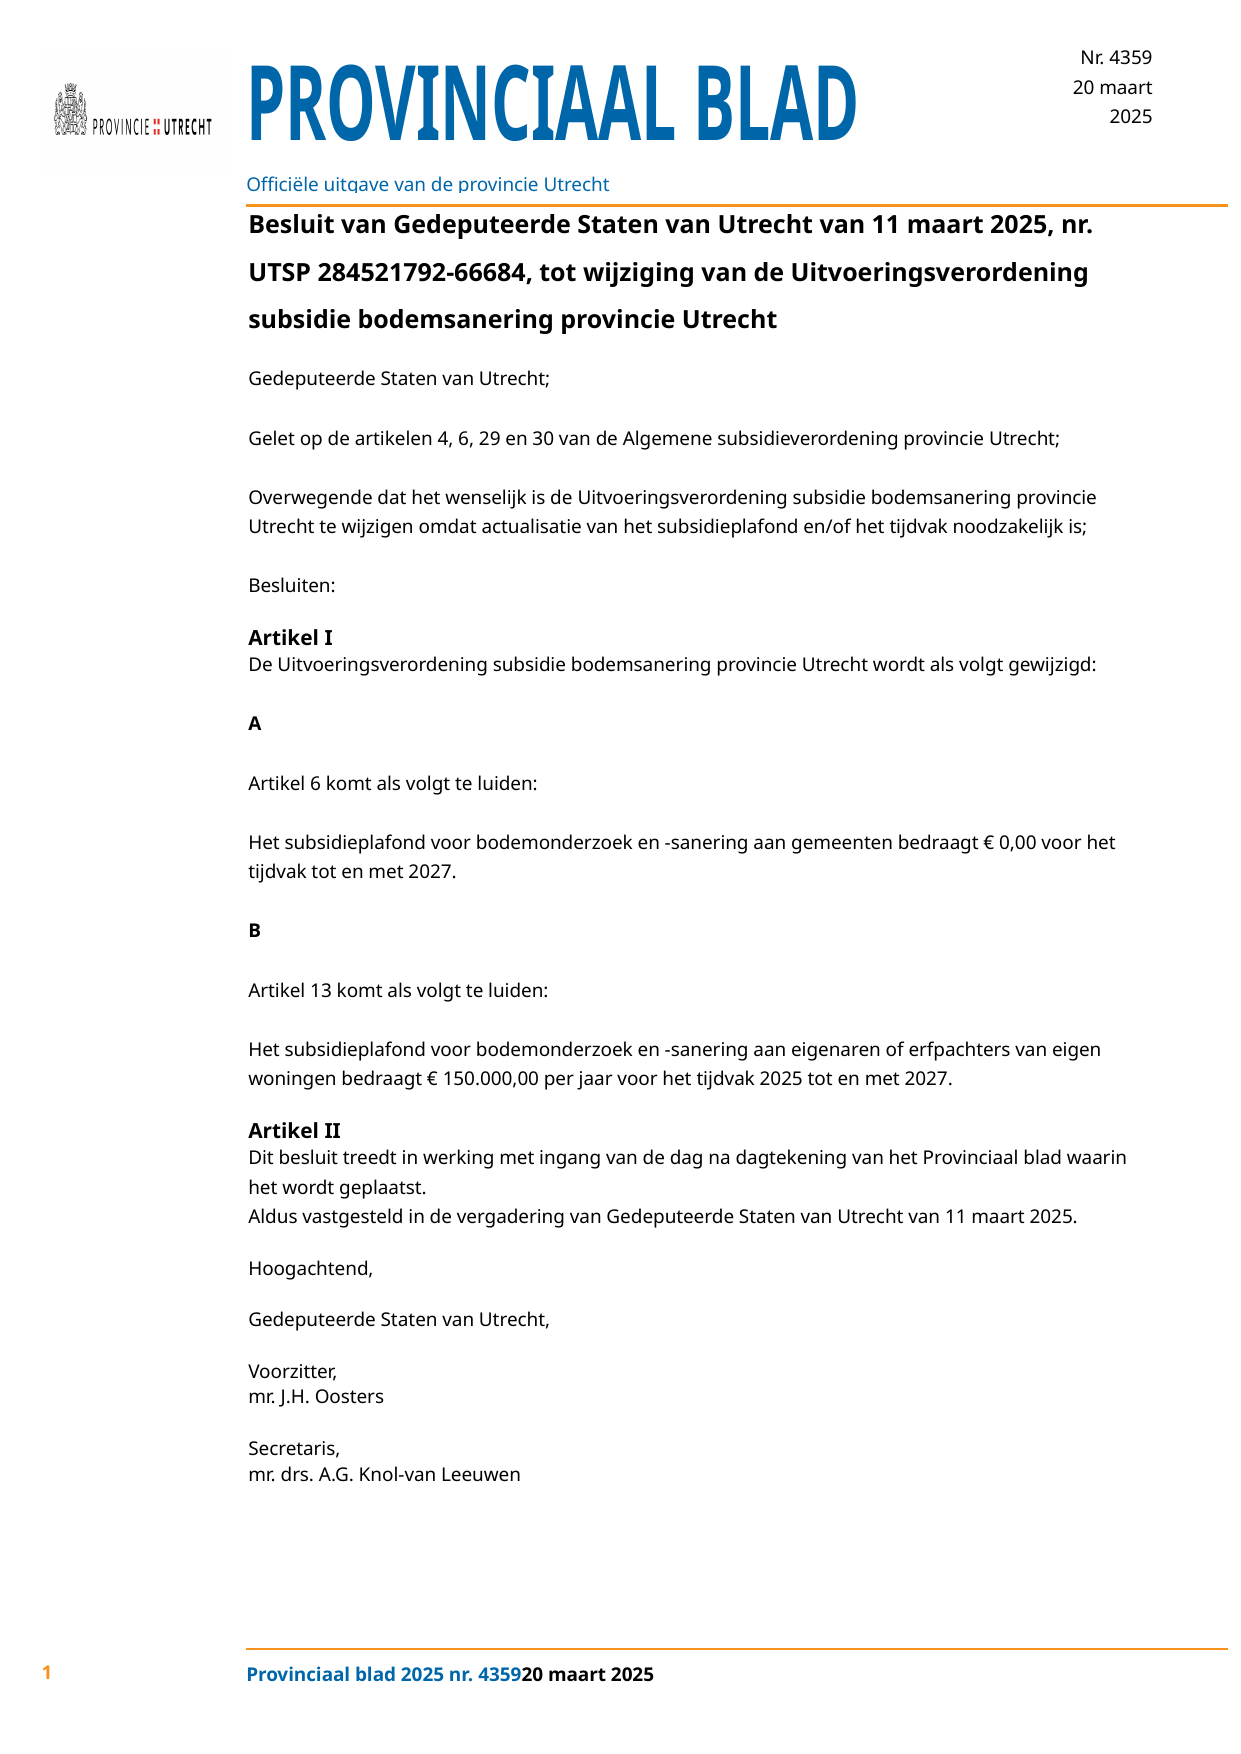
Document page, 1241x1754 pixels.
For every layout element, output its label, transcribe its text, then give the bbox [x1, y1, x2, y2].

text B [248, 918, 1152, 943]
text Gedeputeerde Staten van Utrecht, [248, 1307, 1152, 1332]
text Voorzitter, [248, 1358, 1152, 1384]
text Dit besluit treedt in werking met ingang van de dag na dagtekening van het Provinciaal blad waarin het wordt geplaatst. [248, 1144, 1152, 1200]
text Gedeputeerde Staten van Utrecht; [248, 366, 1152, 391]
text mr. drs. A.G. Knol-van Leeuwen [248, 1461, 1152, 1487]
text Besluit van Gedeputeerde Staten van Utrecht van 11 maart 2025, nr. UTSP 284521792-66684, tot wijziging van de Uitvoeringsverordening subsidie bodemsanering provincie Utrecht [248, 207, 1152, 336]
text De Uitvoeringsverordening subsidie bodemsanering provincie Utrecht wordt als volgt gewijzigd: [248, 651, 1152, 677]
text Besluiten: [248, 573, 1152, 598]
text Aldus vastgesteld in de vergadering van Gedeputeerde Staten van Utrecht van 11 maart 2025. [248, 1204, 1152, 1229]
text Secretaris, [248, 1435, 1152, 1461]
text mr. J.H. Oosters [248, 1384, 1152, 1409]
text Het subsidieplafond voor bodemonderzoek en -sanering aan eigenaren of erfpachters van eigen woningen bedraagt € 150.000,00 per jaar voor het tijdvak 2025 tot en met 2027. [248, 1036, 1152, 1091]
text Het subsidieplafond voor bodemonderzoek en -sanering aan gemeenten bedraagt € 0,00 voor het tijdvak tot en met 2027. [248, 829, 1152, 884]
picture [41, 47, 231, 172]
text Hoogachtend, [248, 1255, 1152, 1281]
text Artikel 6 komt als volgt te luiden: [248, 770, 1152, 796]
text A [248, 711, 1152, 736]
text Artikel I [248, 623, 1152, 651]
text Artikel II [248, 1116, 1152, 1144]
text Artikel 13 komt als volgt te luiden: [248, 977, 1152, 1003]
text Gelet op de artikelen 4, 6, 29 en 30 van de Algemene subsidieverordening provincie Utrecht; [248, 425, 1152, 450]
text Overwegende dat het wenselijk is de Uitvoeringsverordening subsidie bodemsanering provincie Utrecht te wijzigen omdat actualisatie van het subsidieplafond en/of het tijdvak noodzakelijk is; [248, 484, 1152, 539]
